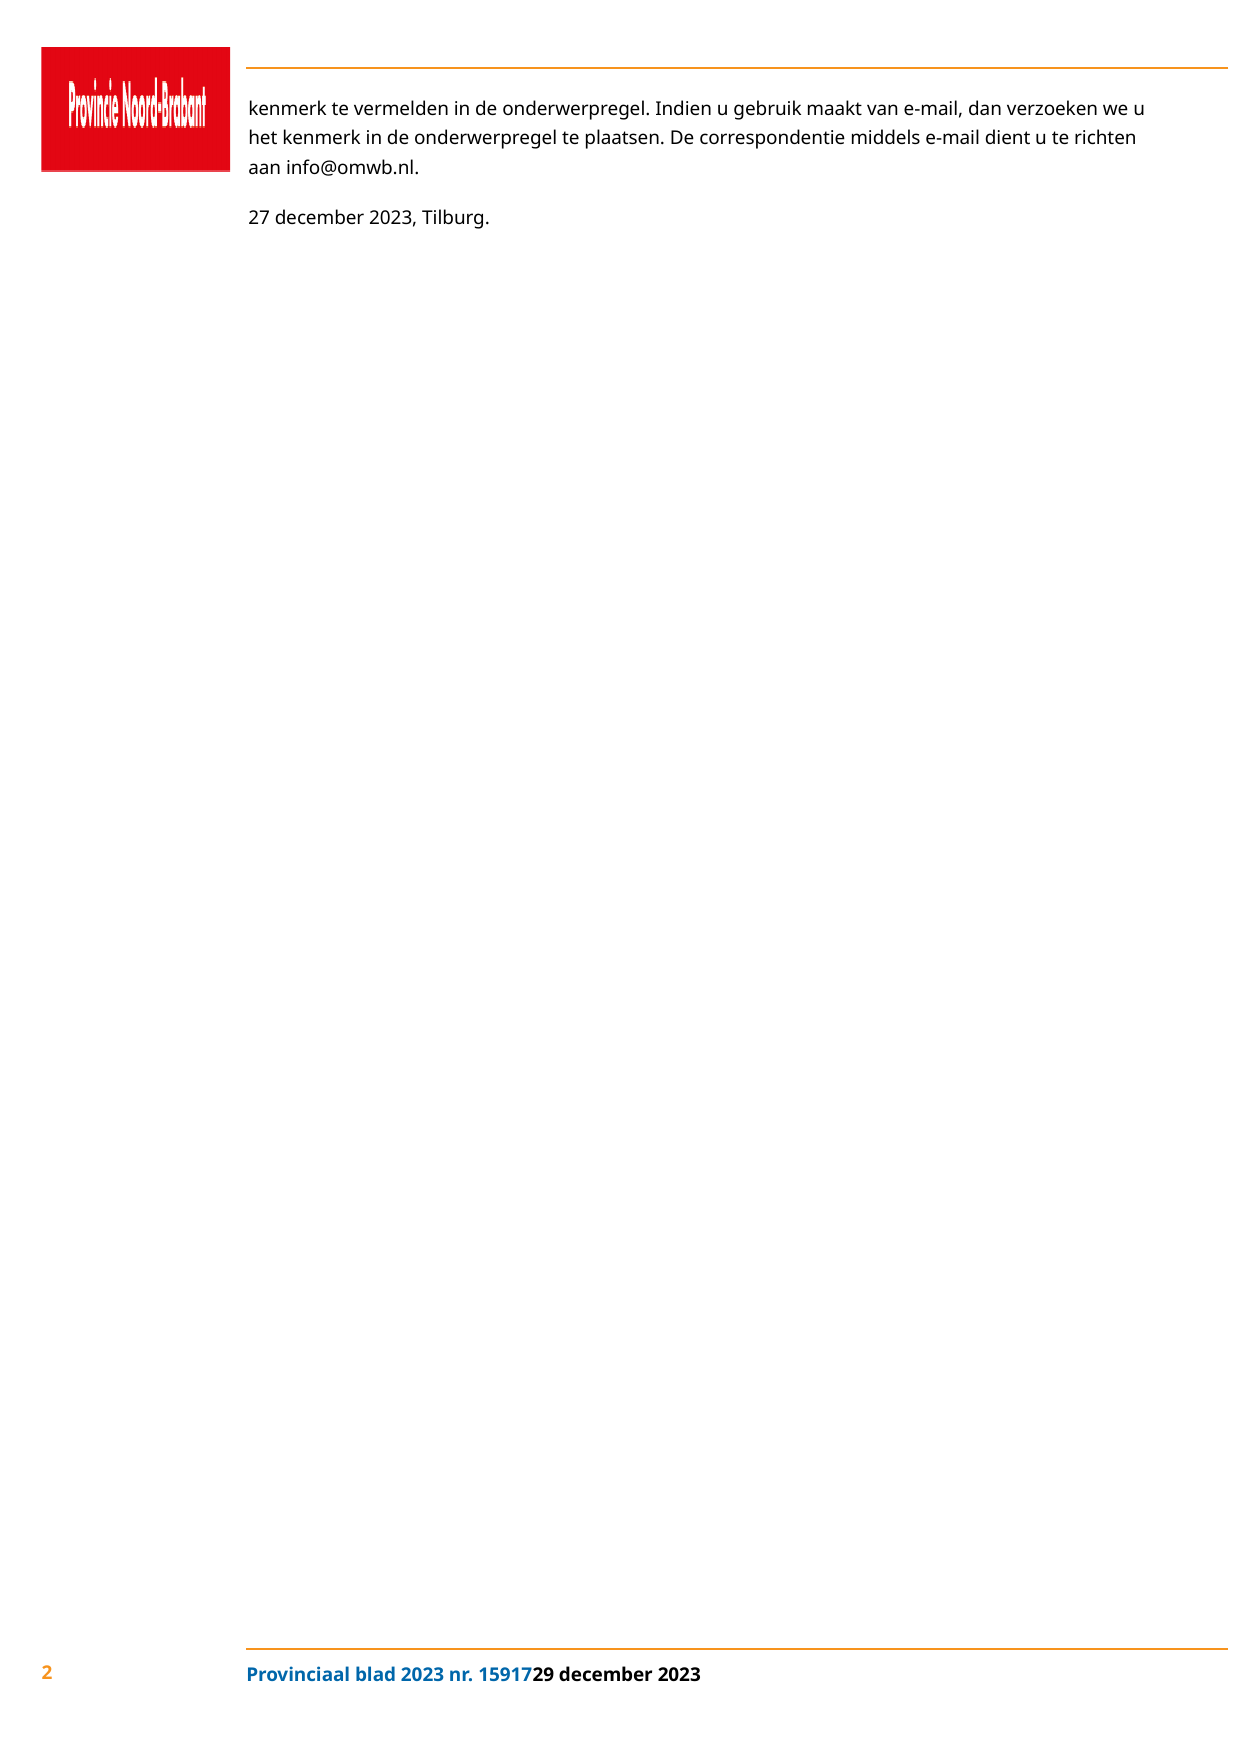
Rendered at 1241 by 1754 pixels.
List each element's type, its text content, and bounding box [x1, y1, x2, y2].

picture [41, 47, 231, 172]
text 27 december 2023, Tilburg. [248, 204, 1152, 230]
text kenmerk te vermelden in de onderwerpregel. Indien u gebruik maakt van e-mail, dan verzoeken we u het kenmerk in de onderwerpregel te plaatsen. De correspondentie middels e-mail dient u te richten aan info@omwb.nl. [248, 95, 1152, 180]
